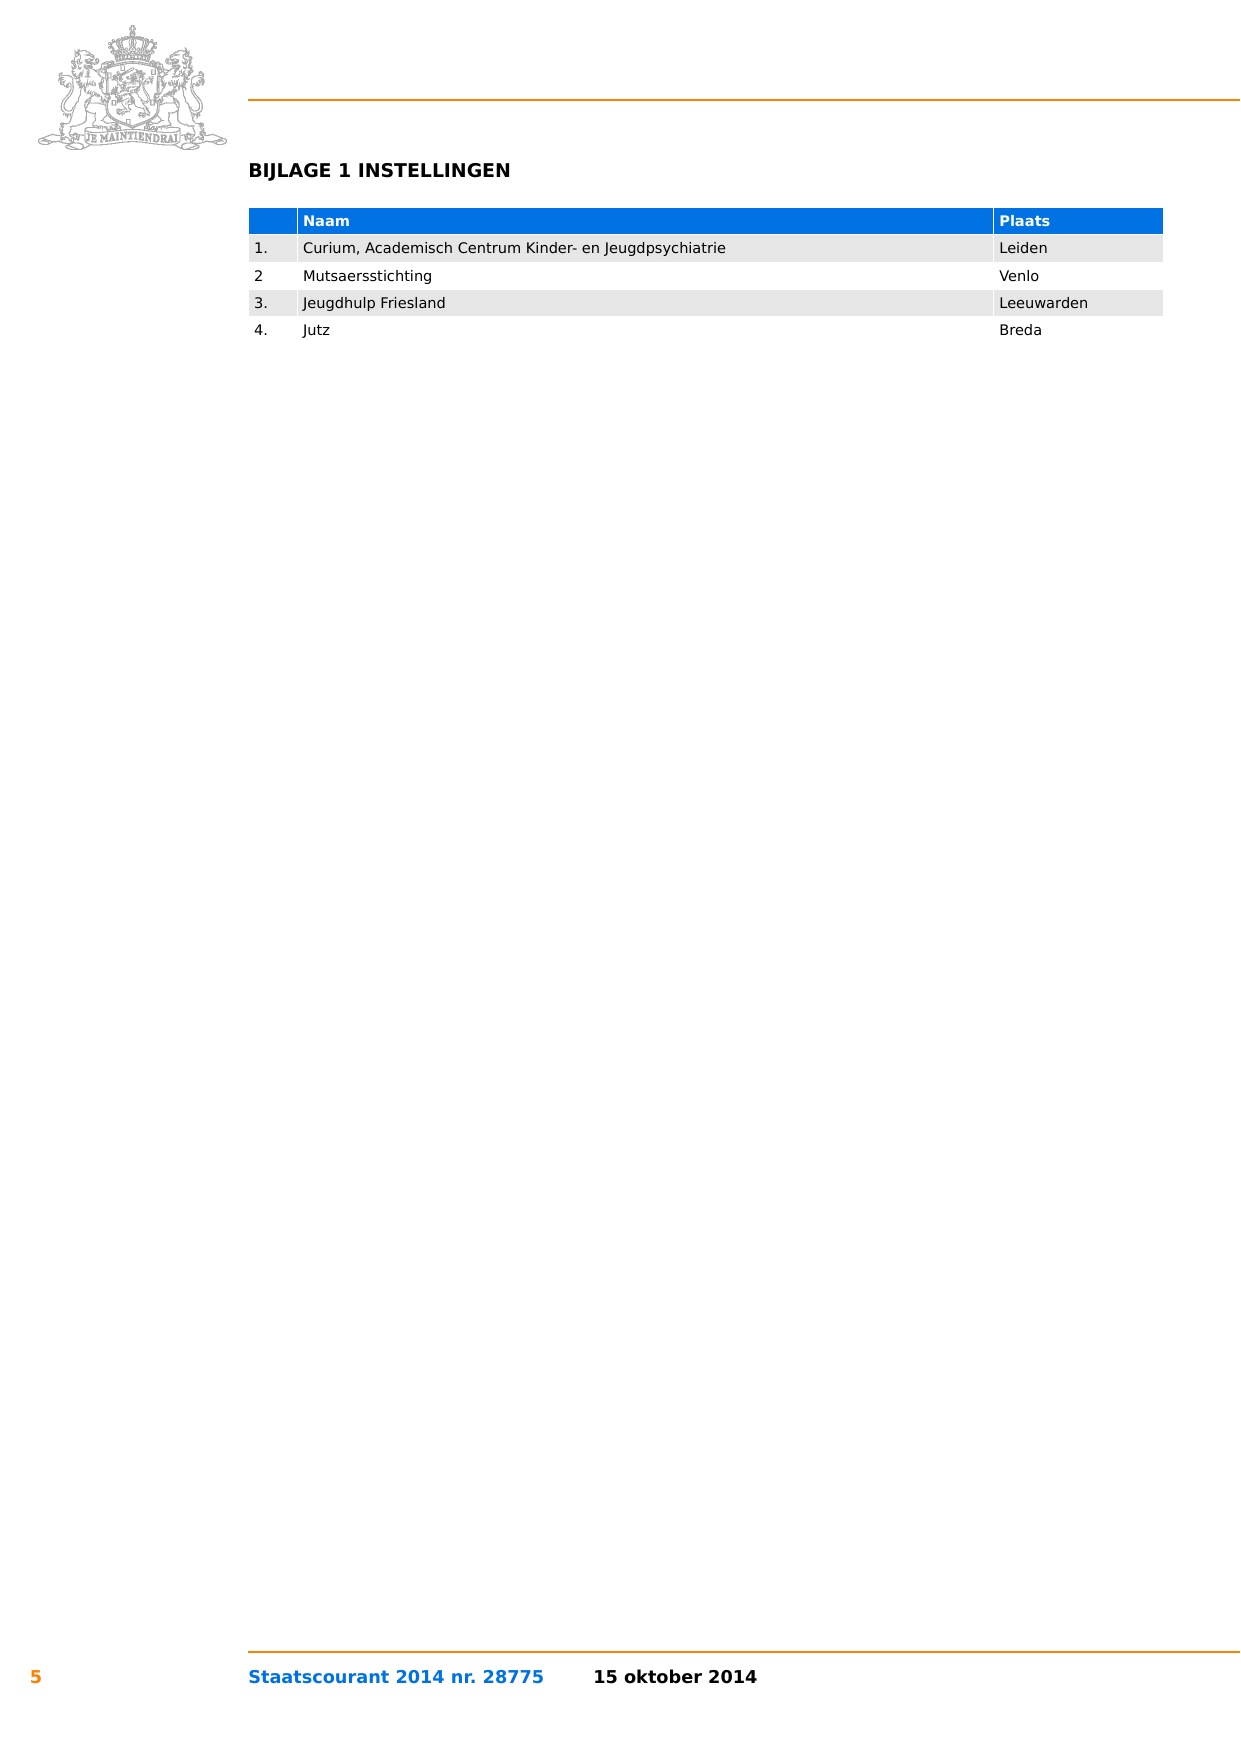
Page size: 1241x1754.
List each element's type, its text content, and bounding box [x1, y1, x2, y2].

table_cell Leiden [994, 235, 1163, 262]
table_header [249, 208, 297, 234]
table_cell 2 [249, 263, 297, 289]
table_cell 4. [249, 318, 297, 344]
subtitle BIJLAGE 1 INSTELLINGEN [248, 160, 1163, 182]
table_cell Jutz [298, 318, 993, 344]
table_cell 1. [249, 235, 297, 262]
table_header Plaats [994, 208, 1163, 234]
picture [38, 25, 227, 150]
table_cell 3. [249, 290, 297, 316]
table_header Naam [298, 208, 993, 234]
table_cell Jeugdhulp Friesland [298, 290, 993, 316]
table_cell Leeuwarden [994, 290, 1163, 316]
table_cell Curium, Academisch Centrum Kinder- en Jeugdpsychiatrie [298, 235, 993, 262]
table_cell Venlo [994, 263, 1163, 289]
table_cell Breda [994, 318, 1163, 344]
table_cell Mutsaersstichting [298, 263, 993, 289]
